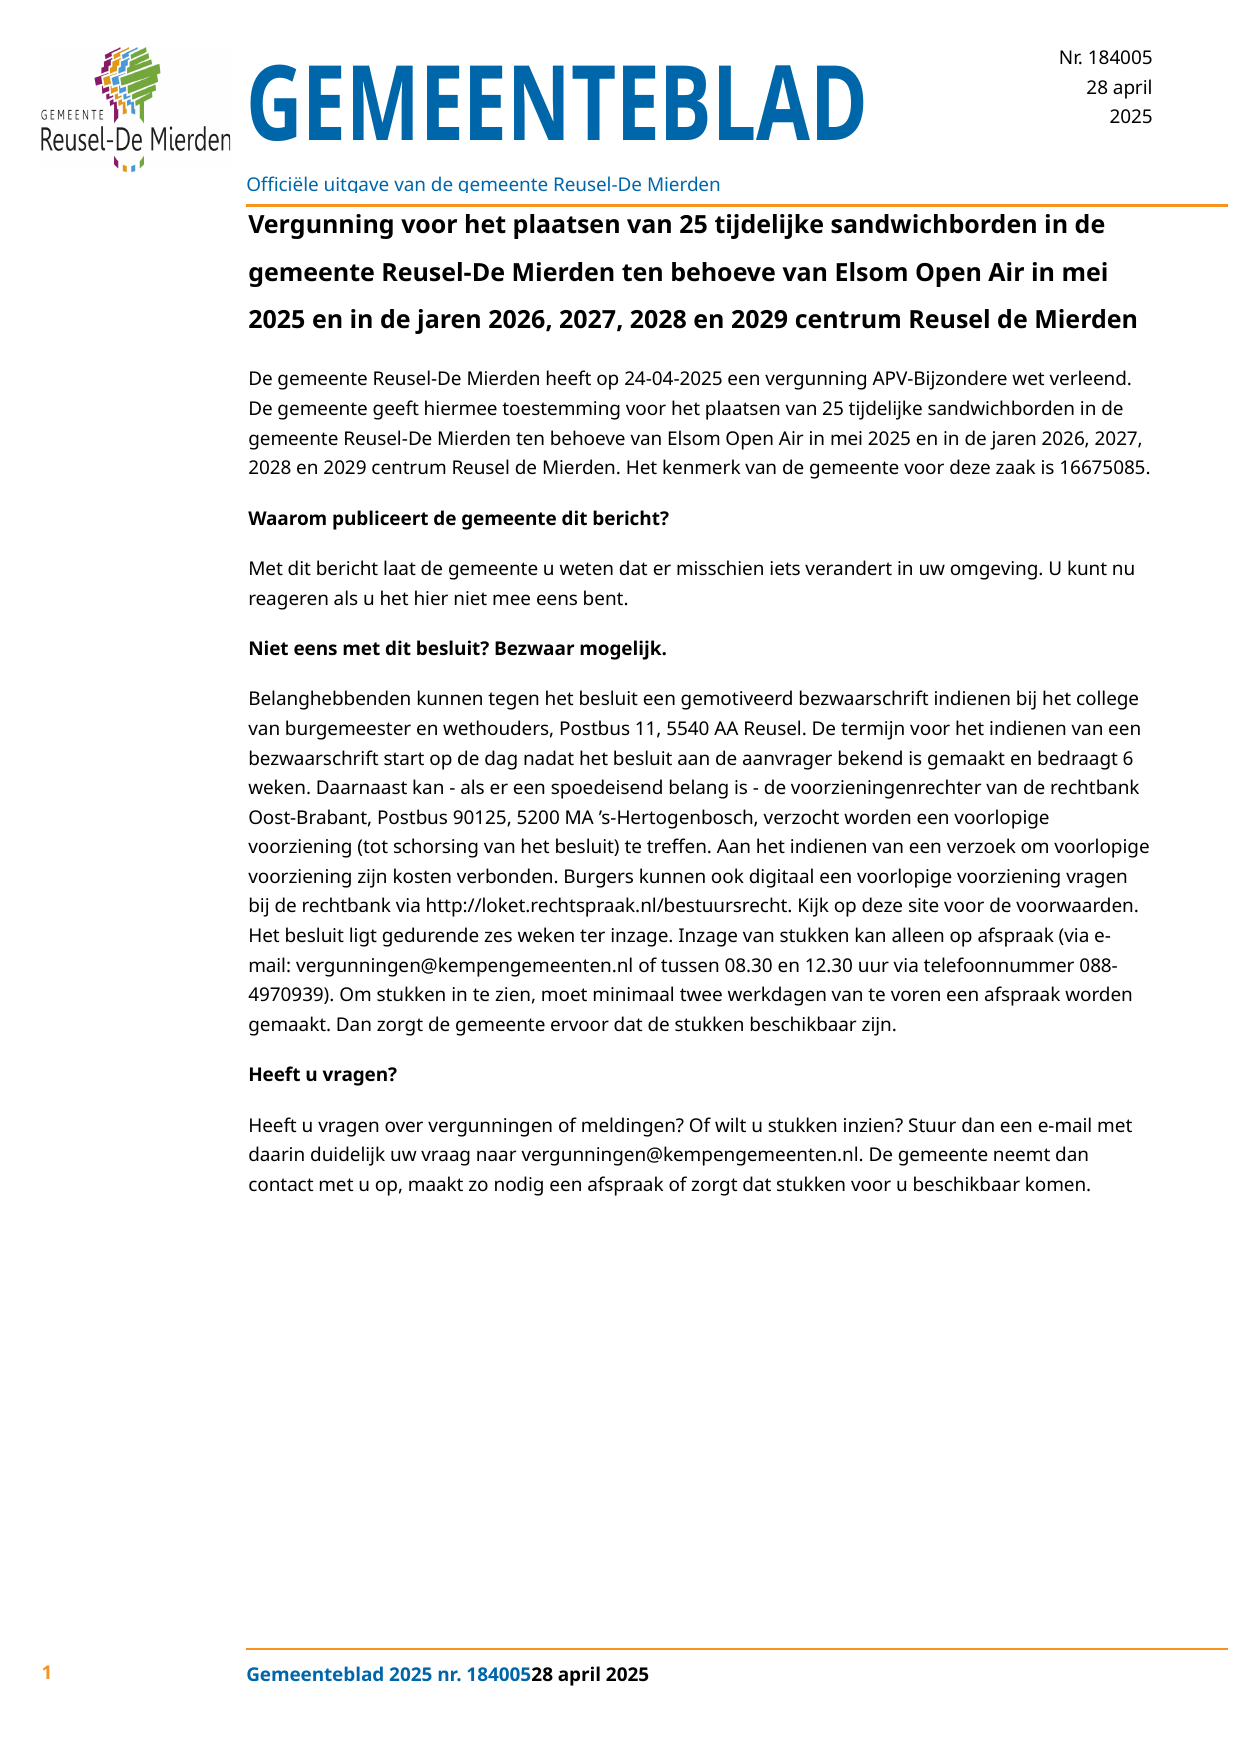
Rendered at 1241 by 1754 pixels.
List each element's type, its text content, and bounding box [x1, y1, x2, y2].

text Vergunning voor het plaatsen van 25 tijdelijke sandwichborden in de gemeente Reusel-De Mierden ten behoeve van Elsom Open Air in mei 2025 en in de jaren 2026, 2027, 2028 en 2029 centrum Reusel de Mierden [248, 207, 1152, 336]
picture [41, 47, 231, 172]
text De gemeente Reusel-De Mierden heeft op 24-04-2025 een vergunning APV-Bijzondere wet verleend. De gemeente geeft hiermee toestemming voor het plaatsen van 25 tijdelijke sandwichborden in de gemeente Reusel-De Mierden ten behoeve van Elsom Open Air in mei 2025 en in de jaren 2026, 2027, 2028 en 2029 centrum Reusel de Mierden. Het kenmerk van de gemeente voor deze zaak is 16675085. [248, 366, 1152, 480]
text Belanghebbenden kunnen tegen het besluit een gemotiveerd bezwaarschrift indienen bij het college van burgemeester en wethouders, Postbus 11, 5540 AA Reusel. De termijn voor het indienen van een bezwaarschrift start op de dag nadat het besluit aan de aanvrager bekend is gemaakt en bedraagt 6 weken. Daarnaast kan - als er een spoedeisend belang is - de voorzieningenrechter van de rechtbank Oost-Brabant, Postbus 90125, 5200 MA ’s-Hertogenbosch, verzocht worden een voorlopige voorziening (tot schorsing van het besluit) te treffen. Aan het indienen van een verzoek om voorlopige voorziening zijn kosten verbonden. Burgers kunnen ook digitaal een voorlopige voorziening vragen bij de rechtbank via http://loket.rechtspraak.nl/bestuursrecht. Kijk op deze site voor de voorwaarden. Het besluit ligt gedurende zes weken ter inzage. Inzage van stukken kan alleen op afspraak (via e-mail: vergunningen@kempengemeenten.nl of tussen 08.30 en 12.30 uur via telefoonnummer 088-4970939). Om stukken in te zien, moet minimaal twee werkdagen van te voren een afspraak worden gemaakt. Dan zorgt de gemeente ervoor dat de stukken beschikbaar zijn. [248, 686, 1152, 1037]
text Heeft u vragen over vergunningen of meldingen? Of wilt u stukken inzien? Stuur dan een e-mail met daarin duidelijk uw vraag naar vergunningen@kempengemeenten.nl. De gemeente neemt dan contact met u op, maakt zo nodig een afspraak of zorgt dat stukken voor u beschikbaar komen. [248, 1112, 1152, 1197]
text Waarom publiceert de gemeente dit bericht? [248, 505, 1152, 530]
text Heeft u vragen? [248, 1061, 1152, 1087]
text Met dit bericht laat de gemeente u weten dat er misschien iets verandert in uw omgeving. U kunt nu reageren als u het hier niet mee eens bent. [248, 555, 1152, 610]
text Niet eens met dit besluit? Bezwaar mogelijk. [248, 635, 1152, 661]
